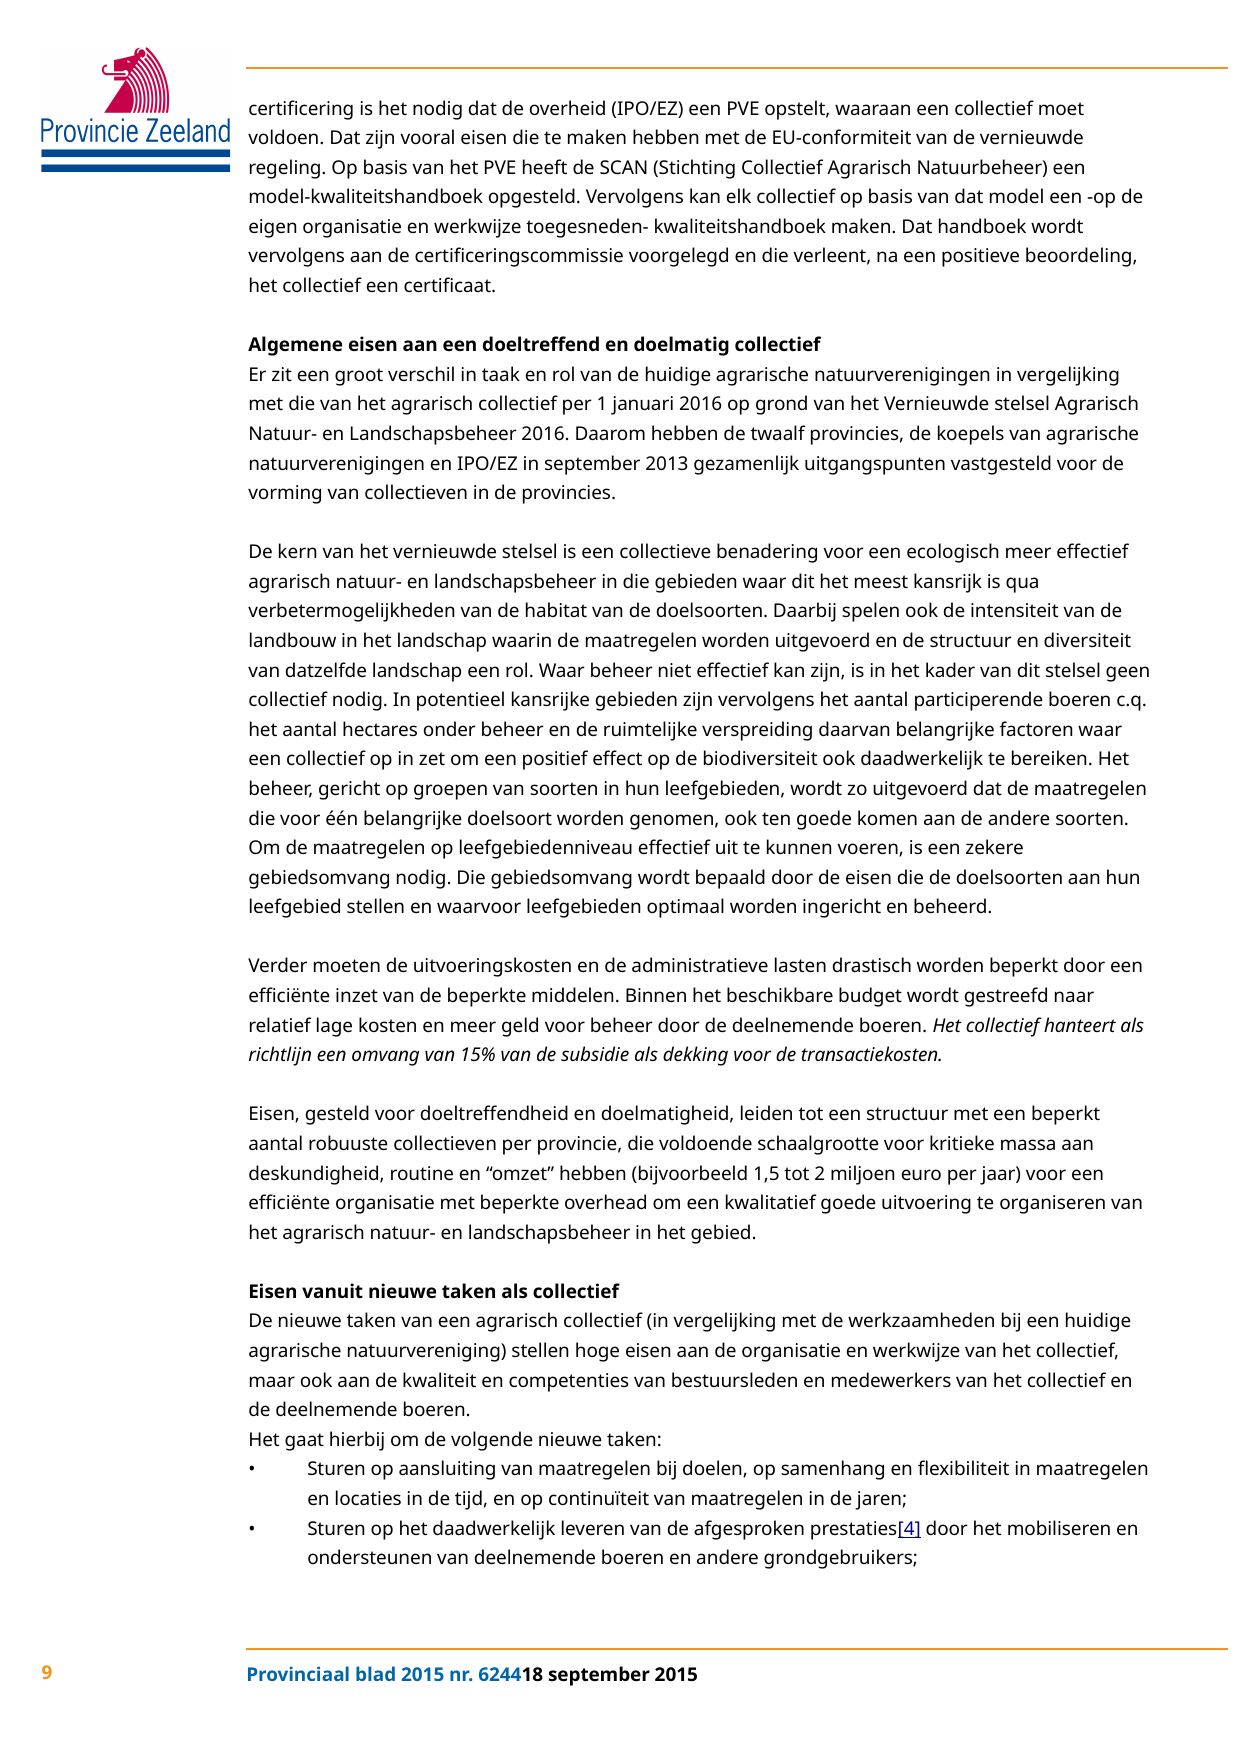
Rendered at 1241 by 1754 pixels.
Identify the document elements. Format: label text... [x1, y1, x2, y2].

text Er zit een groot verschil in taak en rol van de huidige agrarische natuurverenigingen in vergelijking met die van het agrarisch collectief per 1 januari 2016 op grond van het Vernieuwde stelsel Agrarisch Natuur- en Landschapsbeheer 2016. Daarom hebben de twaalf provincies, de koepels van agrarische natuurverenigingen en IPO/EZ in september 2013 gezamenlijk uitgangspunten vastgesteld voor de vorming van collectieven in de provincies. [248, 361, 1152, 505]
text Algemene eisen aan een doeltreffend en doelmatig collectief [248, 331, 1152, 357]
list Sturen op het daadwerkelijk leveren van de afgesproken prestaties[4] door het mobiliseren en ondersteunen van deelnemende boeren en andere grondgebruikers; [248, 1515, 1152, 1570]
text De kern van het vernieuwde stelsel is een collectieve benadering voor een ecologisch meer effectief agrarisch natuur- en landschapsbeheer in die gebieden waar dit het meest kansrijk is qua verbetermogelijkheden van de habitat van de doelsoorten. Daarbij spelen ook de intensiteit van de landbouw in het landschap waarin de maatregelen worden uitgevoerd en de structuur en diversiteit van datzelfde landschap een rol. Waar beheer niet effectief kan zijn, is in het kader van dit stelsel geen collectief nodig. In potentieel kansrijke gebieden zijn vervolgens het aantal participerende boeren c.q. het aantal hectares onder beheer en de ruimtelijke verspreiding daarvan belangrijke factoren waar een collectief op in zet om een positief effect op de biodiversiteit ook daadwerkelijk te bereiken. Het beheer, gericht op groepen van soorten in hun leefgebieden, wordt zo uitgevoerd dat de maatregelen die voor één belangrijke doelsoort worden genomen, ook ten goede komen aan de andere soorten. Om de maatregelen op leefgebiedenniveau effectief uit te kunnen voeren, is een zekere gebiedsomvang nodig. Die gebiedsomvang wordt bepaald door de eisen die de doelsoorten aan hun leefgebied stellen en waarvoor leefgebieden optimaal worden ingericht en beheerd. [248, 538, 1152, 919]
list Sturen op aansluiting van maatregelen bij doelen, op samenhang en flexibiliteit in maatregelen en locaties in de tijd, en op continuïteit van maatregelen in de jaren; [248, 1456, 1152, 1511]
text Eisen vanuit nieuwe taken als collectief [248, 1278, 1152, 1304]
text Het gaat hierbij om de volgende nieuwe taken: [248, 1426, 1152, 1452]
text Verder moeten de uitvoeringskosten en de administratieve lasten drastisch worden beperkt door een efficiënte inzet van de beperkte middelen. Binnen het beschikbare budget wordt gestreefd naar relatief lage kosten en meer geld voor beheer door de deelnemende boeren. Het collectief hanteert als richtlijn een omvang van 15% van de subsidie als dekking voor de transactiekosten. [248, 953, 1152, 1067]
text De nieuwe taken van een agrarisch collectief (in vergelijking met de werkzaamheden bij een huidige agrarische natuurvereniging) stellen hoge eisen aan de organisatie en werkwijze van het collectief, maar ook aan de kwaliteit en competenties van bestuursleden en medewerkers van het collectief en de deelnemende boeren. [248, 1308, 1152, 1422]
text certificering is het nodig dat de overheid (IPO/EZ) een PVE opstelt, waaraan een collectief moet voldoen. Dat zijn vooral eisen die te maken hebben met de EU-conformiteit van de vernieuwde regeling. Op basis van het PVE heeft de SCAN (Stichting Collectief Agrarisch Natuurbeheer) een model-kwaliteitshandboek opgesteld. Vervolgens kan elk collectief op basis van dat model een -op de eigen organisatie en werkwijze toegesneden- kwaliteitshandboek maken. Dat handboek wordt vervolgens aan de certificeringscommissie voorgelegd en die verleent, na een positieve beoordeling, het collectief een certificaat. [248, 95, 1152, 298]
picture [41, 47, 231, 172]
text Eisen, gesteld voor doeltreffendheid en doelmatigheid, leiden tot een structuur met een beperkt aantal robuuste collectieven per provincie, die voldoende schaalgrootte voor kritieke massa aan deskundigheid, routine en “omzet” hebben (bijvoorbeeld 1,5 tot 2 miljoen euro per jaar) voor een efficiënte organisatie met beperkte overhead om een kwalitatief goede uitvoering te organiseren van het agrarisch natuur- en landschapsbeheer in het gebied. [248, 1101, 1152, 1245]
